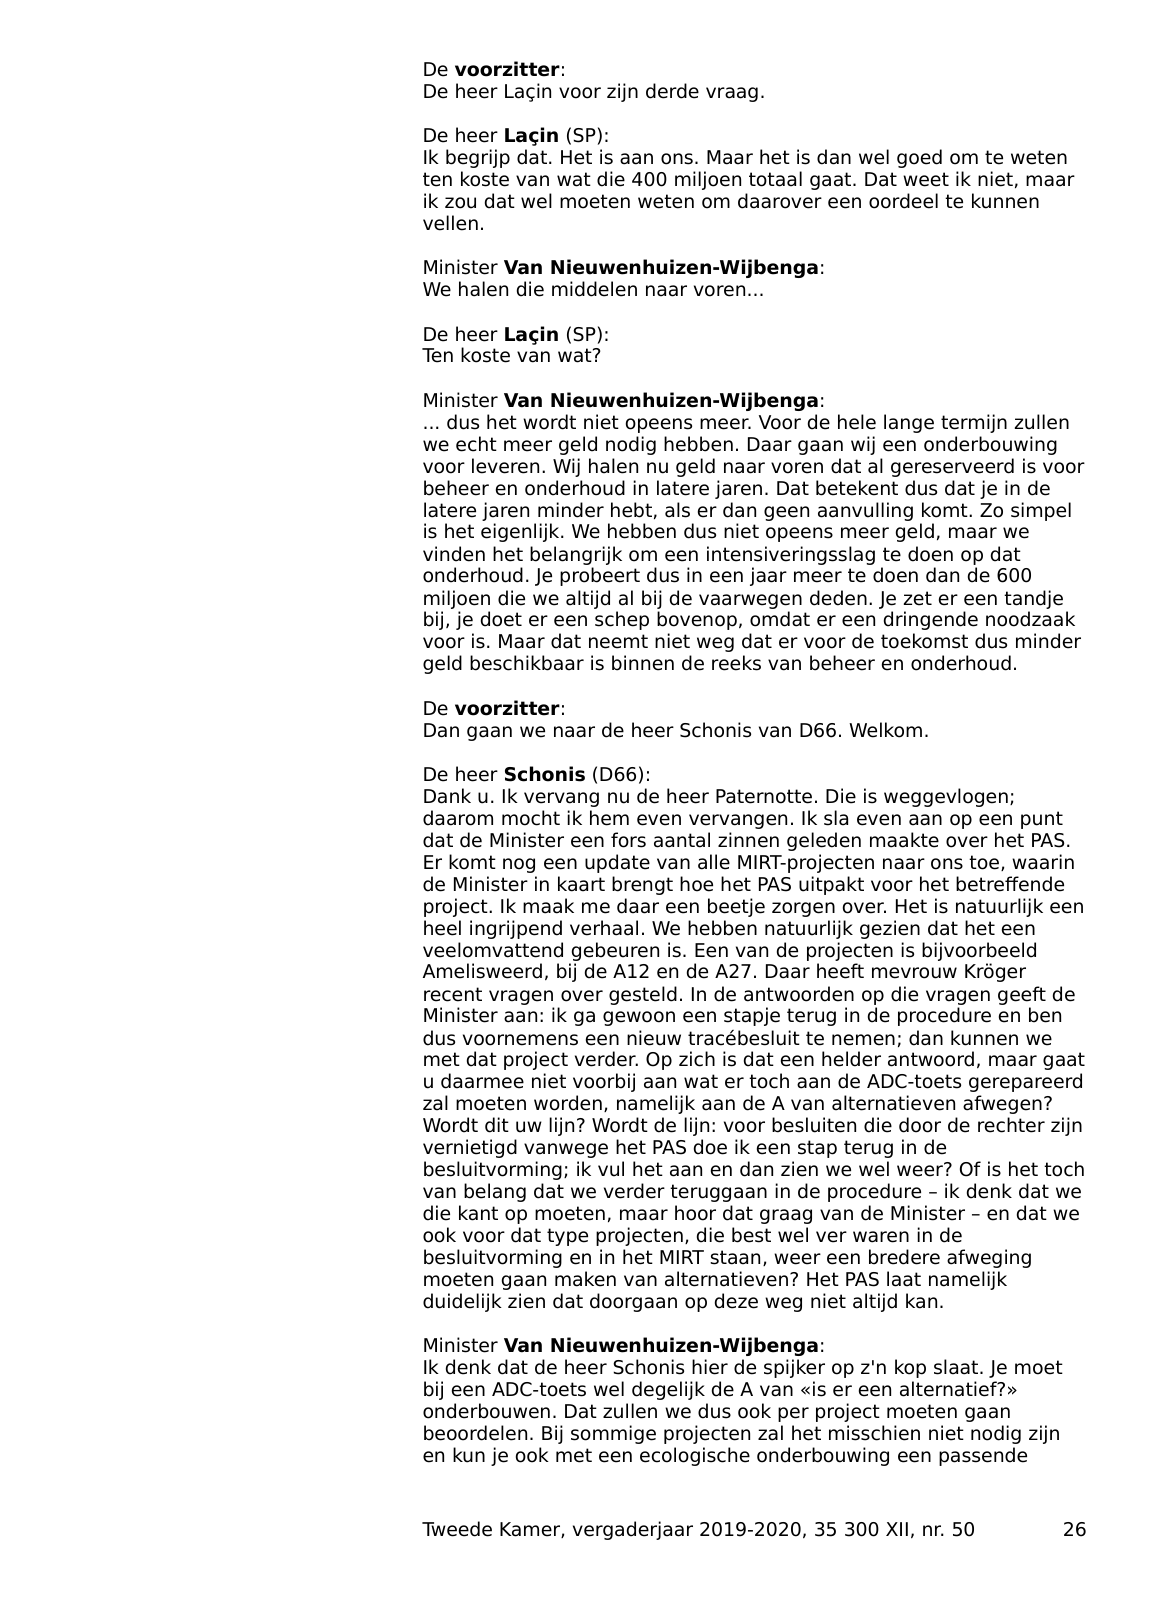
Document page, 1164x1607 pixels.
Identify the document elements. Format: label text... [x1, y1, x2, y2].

text De heer Laçin (SP): [422, 323, 1087, 345]
text Minister Van Nieuwenhuizen-Wijbenga: [422, 257, 1087, 279]
text De heer Laçin (SP): [422, 125, 1087, 147]
text De heer Laçin voor zijn derde vraag. [422, 81, 1087, 103]
text ... dus het wordt niet opeens meer. Voor de hele lange termijn zullen we echt meer geld nodig hebben. Daar gaan wij een onderbouwing voor leveren. Wij halen nu geld naar voren dat al gereserveerd is voor beheer en onderhoud in latere jaren. Dat betekent dus dat je in de latere jaren minder hebt, als er dan geen aanvulling komt. Zo simpel is het eigenlijk. We hebben dus niet opeens meer geld, maar we vinden het belangrijk om een intensiveringsslag te doen op dat onderhoud. Je probeert dus in een jaar meer te doen dan de 600 miljoen die we altijd al bij de vaarwegen deden. Je zet er een tandje bij, je doet er een schep bovenop, omdat er een dringende noodzaak voor is. Maar dat neemt niet weg dat er voor de toekomst dus minder geld beschikbaar is binnen de reeks van beheer en onderhoud. [422, 412, 1087, 675]
text Dank u. Ik vervang nu de heer Paternotte. Die is weggevlogen; daarom mocht ik hem even vervangen. Ik sla even aan op een punt dat de Minister een fors aantal zinnen geleden maakte over het PAS. Er komt nog een update van alle MIRT-projecten naar ons toe, waarin de Minister in kaart brengt hoe het PAS uitpakt voor het betreffende project. Ik maak me daar een beetje zorgen over. Het is natuurlijk een heel ingrijpend verhaal. We hebben natuurlijk gezien dat het een veelomvattend gebeuren is. Een van de projecten is bijvoorbeeld Amelisweerd, bij de A12 en de A27. Daar heeft mevrouw Kröger recent vragen over gesteld. In de antwoorden op die vragen geeft de Minister aan: ik ga gewoon een stapje terug in de procedure en ben dus voornemens een nieuw tracébesluit te nemen; dan kunnen we met dat project verder. Op zich is dat een helder antwoord, maar gaat u daarmee niet voorbij aan wat er toch aan de ADC-toets gerepareerd zal moeten worden, namelijk aan de A van alternatieven afwegen? Wordt dit uw lijn? Wordt de lijn: voor besluiten die door de rechter zijn vernietigd vanwege het PAS doe ik een stap terug in de besluitvorming; ik vul het aan en dan zien we wel weer? Of is het toch van belang dat we verder teruggaan in de procedure – ik denk dat we die kant op moeten, maar hoor dat graag van de Minister – en dat we ook voor dat type projecten, die best wel ver waren in de besluitvorming en in het MIRT staan, weer een bredere afweging moeten gaan maken van alternatieven? Het PAS laat namelijk duidelijk zien dat doorgaan op deze weg niet altijd kan. [422, 786, 1087, 1313]
text De voorzitter: [422, 697, 1087, 719]
text De heer Schonis (D66): [422, 764, 1087, 786]
text Minister Van Nieuwenhuizen-Wijbenga: [422, 1335, 1087, 1357]
text Ik begrijp dat. Het is aan ons. Maar het is dan wel goed om te weten ten koste van wat die 400 miljoen totaal gaat. Dat weet ik niet, maar ik zou dat wel moeten weten om daarover een oordeel te kunnen vellen. [422, 147, 1087, 235]
text De voorzitter: [422, 59, 1087, 81]
text We halen die middelen naar voren... [422, 279, 1087, 301]
text Dan gaan we naar de heer Schonis van D66. Welkom. [422, 719, 1087, 741]
text Ik denk dat de heer Schonis hier de spijker op z'n kop slaat. Je moet bij een ADC-toets wel degelijk de A van «is er een alternatief?» onderbouwen. Dat zullen we dus ook per project moeten gaan beoordelen. Bij sommige projecten zal het misschien niet nodig zijn en kun je ook met een ecologische onderbouwing een passende [422, 1357, 1087, 1467]
text Ten koste van wat? [422, 345, 1087, 367]
text Minister Van Nieuwenhuizen-Wijbenga: [422, 389, 1087, 412]
